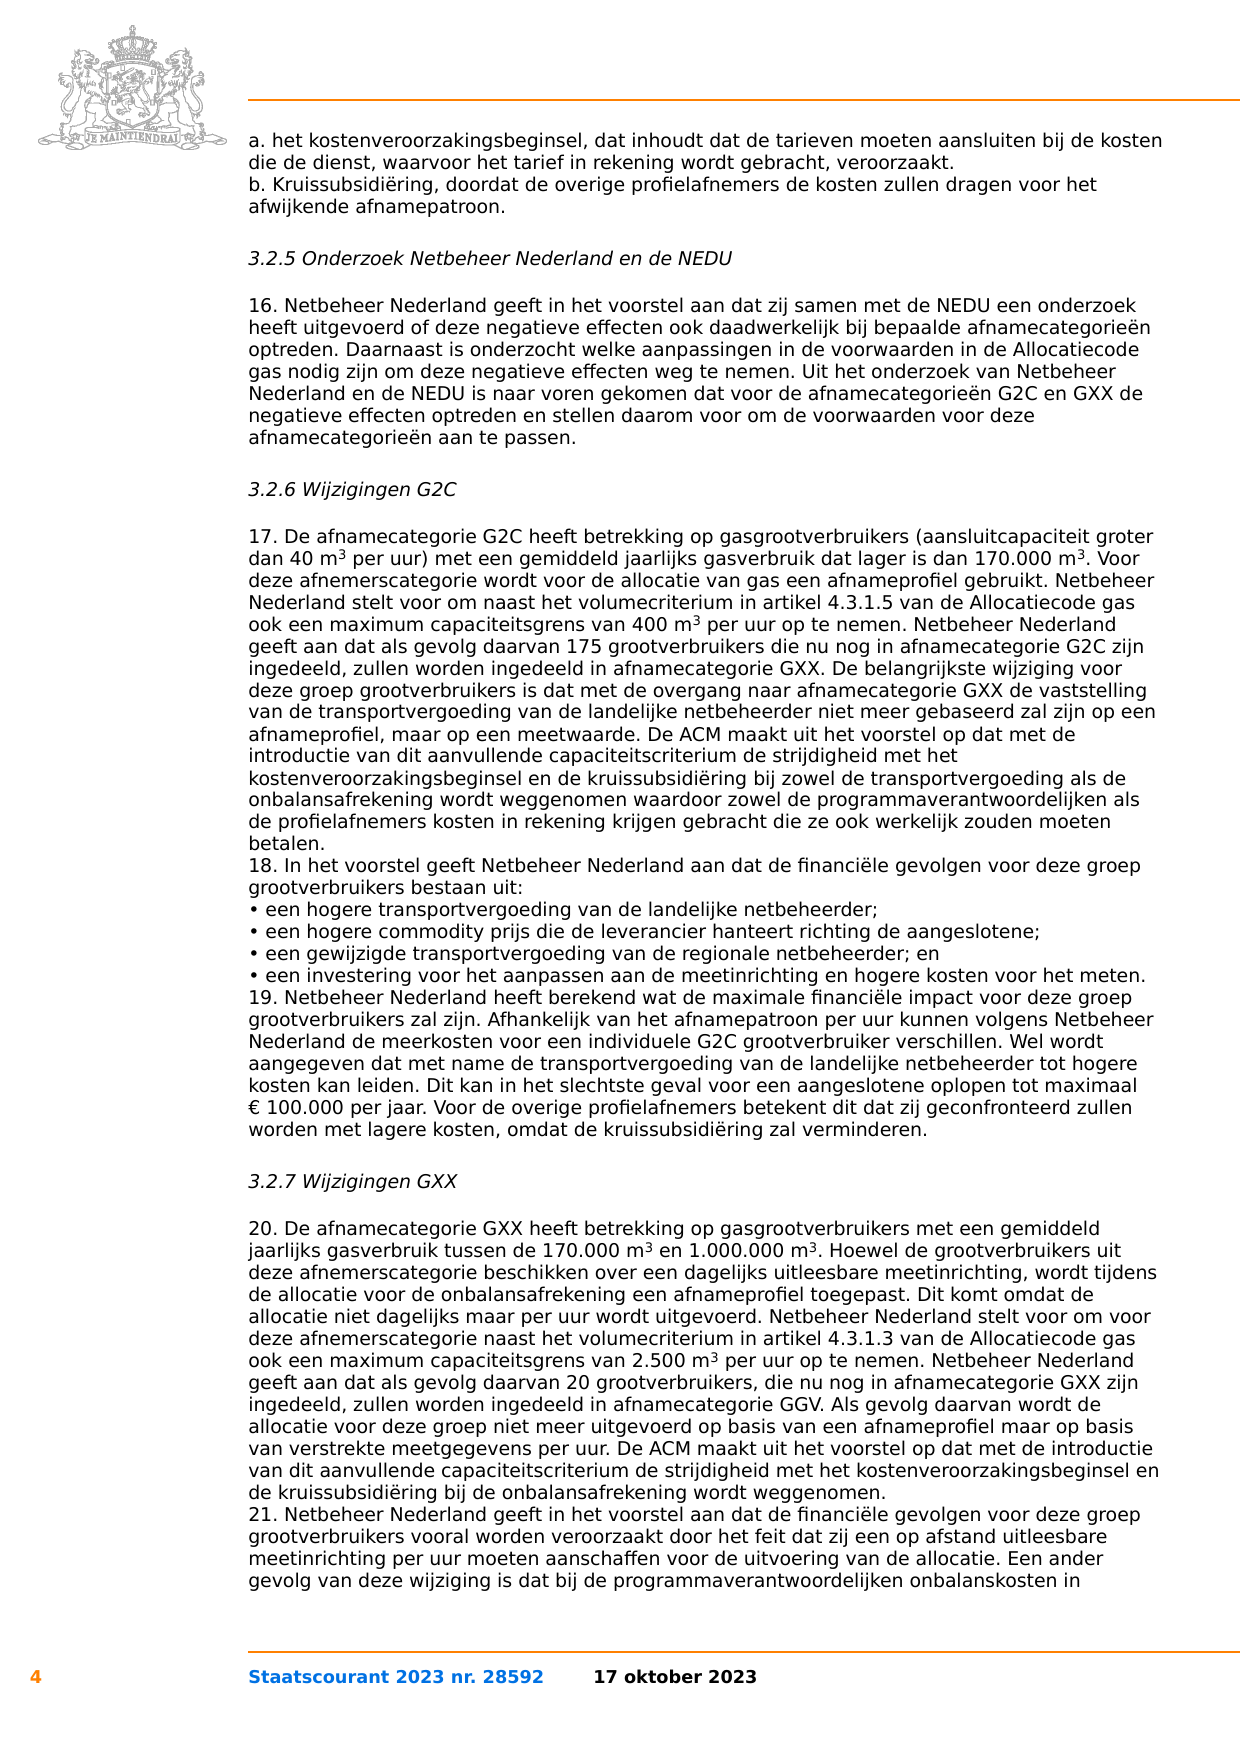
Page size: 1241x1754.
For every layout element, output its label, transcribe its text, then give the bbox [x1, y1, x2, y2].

subtitle 3.2.7 Wijzigingen GXX [248, 1171, 1163, 1193]
text • een gewijzigde transportvergoeding van de regionale netbeheerder; en [248, 943, 1163, 965]
text 21. Netbeheer Nederland geeft in het voorstel aan dat de financiële gevolgen voor deze groep grootverbruikers vooral worden veroorzaakt door het feit dat zij een op afstand uitleesbare meetinrichting per uur moeten aanschaffen voor de uitvoering van de allocatie. Een ander gevolg van deze wijziging is dat bij de programmaverantwoordelijken onbalanskosten in [248, 1504, 1163, 1592]
text 18. In het voorstel geeft Netbeheer Nederland aan dat de financiële gevolgen voor deze groep grootverbruikers bestaan uit: [248, 855, 1163, 899]
text 17. De afnamecategorie G2C heeft betrekking op gasgrootverbruikers (aansluitcapaciteit groter dan 40 m3 per uur) met een gemiddeld jaarlijks gasverbruik dat lager is dan 170.000 m3. Voor deze afnemerscategorie wordt voor de allocatie van gas een afnameprofiel gebruikt. Netbeheer Nederland stelt voor om naast het volumecriterium in artikel 4.3.1.5 van de Allocatiecode gas ook een maximum capaciteitsgrens van 400 m3 per uur op te nemen. Netbeheer Nederland geeft aan dat als gevolg daarvan 175 grootverbruikers die nu nog in afnamecategorie G2C zijn ingedeeld, zullen worden ingedeeld in afnamecategorie GXX. De belangrijkste wijziging voor deze groep grootverbruikers is dat met de overgang naar afnamecategorie GXX de vaststelling van de transportvergoeding van de landelijke netbeheerder niet meer gebaseerd zal zijn op een afnameprofiel, maar op een meetwaarde. De ACM maakt uit het voorstel op dat met de introductie van dit aanvullende capaciteitscriterium de strijdigheid met het kostenveroorzakingsbeginsel en de kruissubsidiëring bij zowel de transportvergoeding als de onbalansafrekening wordt weggenomen waardoor zowel de programmaverantwoordelijken als de profielafnemers kosten in rekening krijgen gebracht die ze ook werkelijk zouden moeten betalen. [248, 526, 1163, 855]
text • een hogere commodity prijs die de leverancier hanteert richting de aangeslotene; [248, 921, 1163, 943]
text a. het kostenveroorzakingsbeginsel, dat inhoudt dat de tarieven moeten aansluiten bij de kosten die de dienst, waarvoor het tarief in rekening wordt gebracht, veroorzaakt. [248, 130, 1163, 174]
text • een investering voor het aanpassen aan de meetinrichting en hogere kosten voor het meten. [248, 965, 1163, 987]
text b. Kruissubsidiëring, doordat de overige profielafnemers de kosten zullen dragen voor het afwijkende afnamepatroon. [248, 174, 1163, 218]
text • een hogere transportvergoeding van de landelijke netbeheerder; [248, 899, 1163, 921]
text 20. De afnamecategorie GXX heeft betrekking op gasgrootverbruikers met een gemiddeld jaarlijks gasverbruik tussen de 170.000 m3 en 1.000.000 m3. Hoewel de grootverbruikers uit deze afnemerscategorie beschikken over een dagelijks uitleesbare meetinrichting, wordt tijdens de allocatie voor de onbalansafrekening een afnameprofiel toegepast. Dit komt omdat de allocatie niet dagelijks maar per uur wordt uitgevoerd. Netbeheer Nederland stelt voor om voor deze afnemerscategorie naast het volumecriterium in artikel 4.3.1.3 van de Allocatiecode gas ook een maximum capaciteitsgrens van 2.500 m3 per uur op te nemen. Netbeheer Nederland geeft aan dat als gevolg daarvan 20 grootverbruikers, die nu nog in afnamecategorie GXX zijn ingedeeld, zullen worden ingedeeld in afnamecategorie GGV. Als gevolg daarvan wordt de allocatie voor deze groep niet meer uitgevoerd op basis van een afnameprofiel maar op basis van verstrekte meetgegevens per uur. De ACM maakt uit het voorstel op dat met de introductie van dit aanvullende capaciteitscriterium de strijdigheid met het kostenveroorzakingsbeginsel en de kruissubsidiëring bij de onbalansafrekening wordt weggenomen. [248, 1218, 1163, 1504]
subtitle 3.2.5 Onderzoek Netbeheer Nederland en de NEDU [248, 248, 1163, 270]
text 16. Netbeheer Nederland geeft in het voorstel aan dat zij samen met de NEDU een onderzoek heeft uitgevoerd of deze negatieve effecten ook daadwerkelijk bij bepaalde afnamecategorieën optreden. Daarnaast is onderzocht welke aanpassingen in de voorwaarden in de Allocatiecode gas nodig zijn om deze negatieve effecten weg te nemen. Uit het onderzoek van Netbeheer Nederland en de NEDU is naar voren gekomen dat voor de afnamecategorieën G2C en GXX de negatieve effecten optreden en stellen daarom voor om de voorwaarden voor deze afnamecategorieën aan te passen. [248, 295, 1163, 449]
text 19. Netbeheer Nederland heeft berekend wat de maximale financiële impact voor deze groep grootverbruikers zal zijn. Afhankelijk van het afnamepatroon per uur kunnen volgens Netbeheer Nederland de meerkosten voor een individuele G2C grootverbruiker verschillen. Wel wordt aangegeven dat met name de transportvergoeding van de landelijke netbeheerder tot hogere kosten kan leiden. Dit kan in het slechtste geval voor een aangeslotene oplopen tot maximaal € 100.000 per jaar. Voor de overige profielafnemers betekent dit dat zij geconfronteerd zullen worden met lagere kosten, omdat de kruissubsidiëring zal verminderen. [248, 987, 1163, 1141]
picture [38, 25, 227, 150]
subtitle 3.2.6 Wijzigingen G2C [248, 479, 1163, 501]
